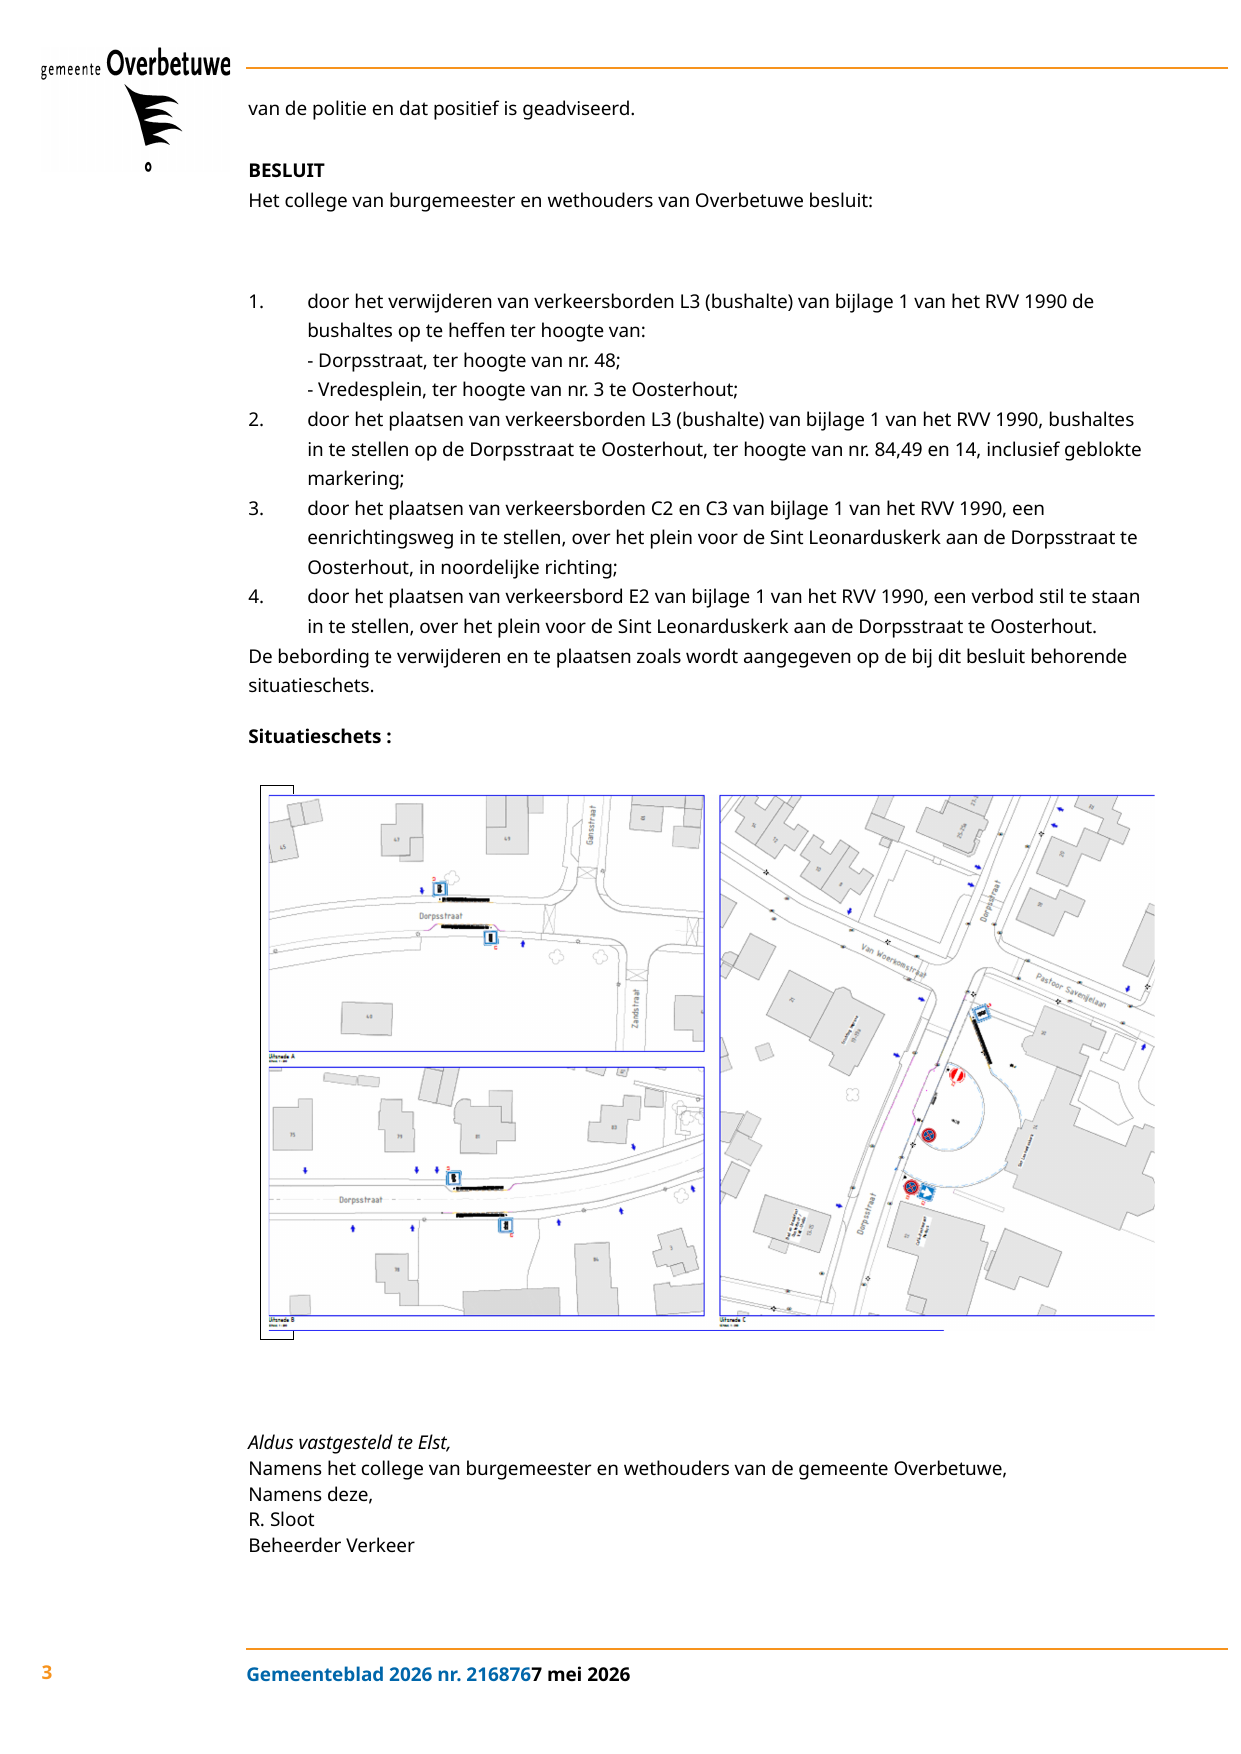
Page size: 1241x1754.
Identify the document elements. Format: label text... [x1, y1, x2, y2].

text R. Sloot [248, 1507, 1152, 1532]
text Namens deze, [248, 1481, 1152, 1507]
text De bebording te verwijderen en te plaatsen zoals wordt aangegeven op de bij dit besluit behorende situatieschets. [248, 643, 1152, 698]
text Aldus vastgesteld te Elst, [248, 1429, 1152, 1455]
picture [268, 794, 1155, 1331]
list - Vredesplein, ter hoogte van nr. 3 te Oosterhout; [248, 377, 1152, 402]
list door het plaatsen van verkeersborden C2 en C3 van bijlage 1 van het RVV 1990, een eenrichtingsweg in te stellen, over het plein voor de Sint Leonarduskerk aan de Dorpsstraat te Oosterhout, in noordelijke richting; [248, 495, 1152, 580]
text BESLUIT [248, 157, 1152, 183]
text van de politie en dat positief is geadviseerd. [248, 95, 1152, 121]
picture [41, 47, 231, 172]
text Beheerder Verkeer [248, 1532, 1152, 1558]
list door het plaatsen van verkeersborden L3 (bushalte) van bijlage 1 van het RVV 1990, bushaltes in te stellen op de Dorpsstraat te Oosterhout, ter hoogte van nr. 84,49 en 14, inclusief geblokte markering; [248, 406, 1152, 491]
list - Dorpsstraat, ter hoogte van nr. 48; [248, 347, 1152, 373]
text Het college van burgemeester en wethouders van Overbetuwe besluit: [248, 187, 1152, 213]
list door het plaatsen van verkeersbord E2 van bijlage 1 van het RVV 1990, een verbod stil te staan in te stellen, over het plein voor de Sint Leonarduskerk aan de Dorpsstraat te Oosterhout. [248, 584, 1152, 639]
text Namens het college van burgemeester en wethouders van de gemeente Overbetuwe, [248, 1455, 1152, 1481]
text Situatieschets : [248, 723, 1152, 749]
list door het verwijderen van verkeersborden L3 (bushalte) van bijlage 1 van het RVV 1990 de bushaltes op te heffen ter hoogte van: [248, 288, 1152, 343]
